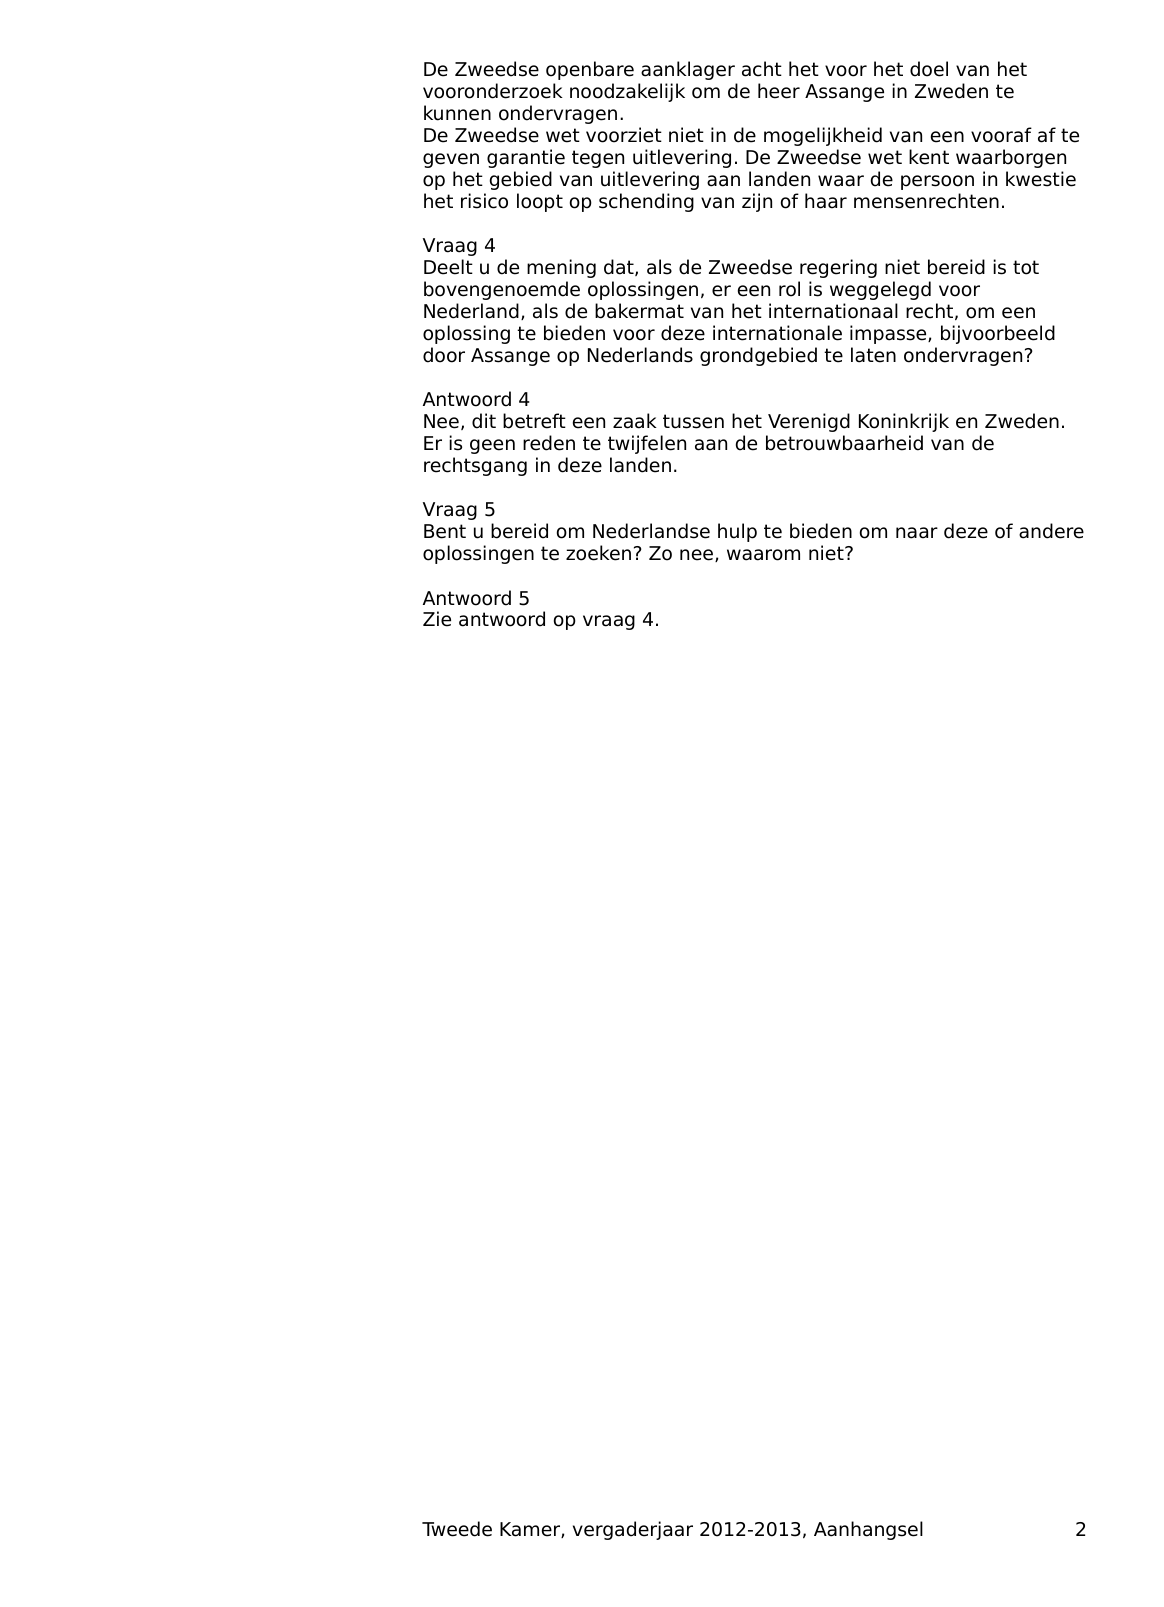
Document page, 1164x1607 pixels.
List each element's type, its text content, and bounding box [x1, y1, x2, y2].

text Antwoord 5 [422, 587, 1087, 609]
text Vraag 5 [422, 499, 1087, 521]
text Zie antwoord op vraag 4. [422, 609, 1087, 631]
text Deelt u de mening dat, als de Zweedse regering niet bereid is tot bovengenoemde oplossingen, er een rol is weggelegd voor Nederland, als de bakermat van het internationaal recht, om een oplossing te bieden voor deze internationale impasse, bijvoorbeeld door Assange op Nederlands grondgebied te laten ondervragen? [422, 257, 1087, 367]
text Antwoord 4 [422, 389, 1087, 411]
text Vraag 4 [422, 235, 1087, 257]
text Nee, dit betreft een zaak tussen het Verenigd Koninkrijk en Zweden. Er is geen reden te twijfelen aan de betrouwbaarheid van de rechtsgang in deze landen. [422, 411, 1087, 477]
text De Zweedse wet voorziet niet in de mogelijkheid van een vooraf af te geven garantie tegen uitlevering. De Zweedse wet kent waarborgen op het gebied van uitlevering aan landen waar de persoon in kwestie het risico loopt op schending van zijn of haar mensenrechten. [422, 125, 1087, 213]
text Bent u bereid om Nederlandse hulp te bieden om naar deze of andere oplossingen te zoeken? Zo nee, waarom niet? [422, 521, 1087, 565]
text De Zweedse openbare aanklager acht het voor het doel van het vooronderzoek noodzakelijk om de heer Assange in Zweden te kunnen ondervragen. [422, 59, 1087, 125]
